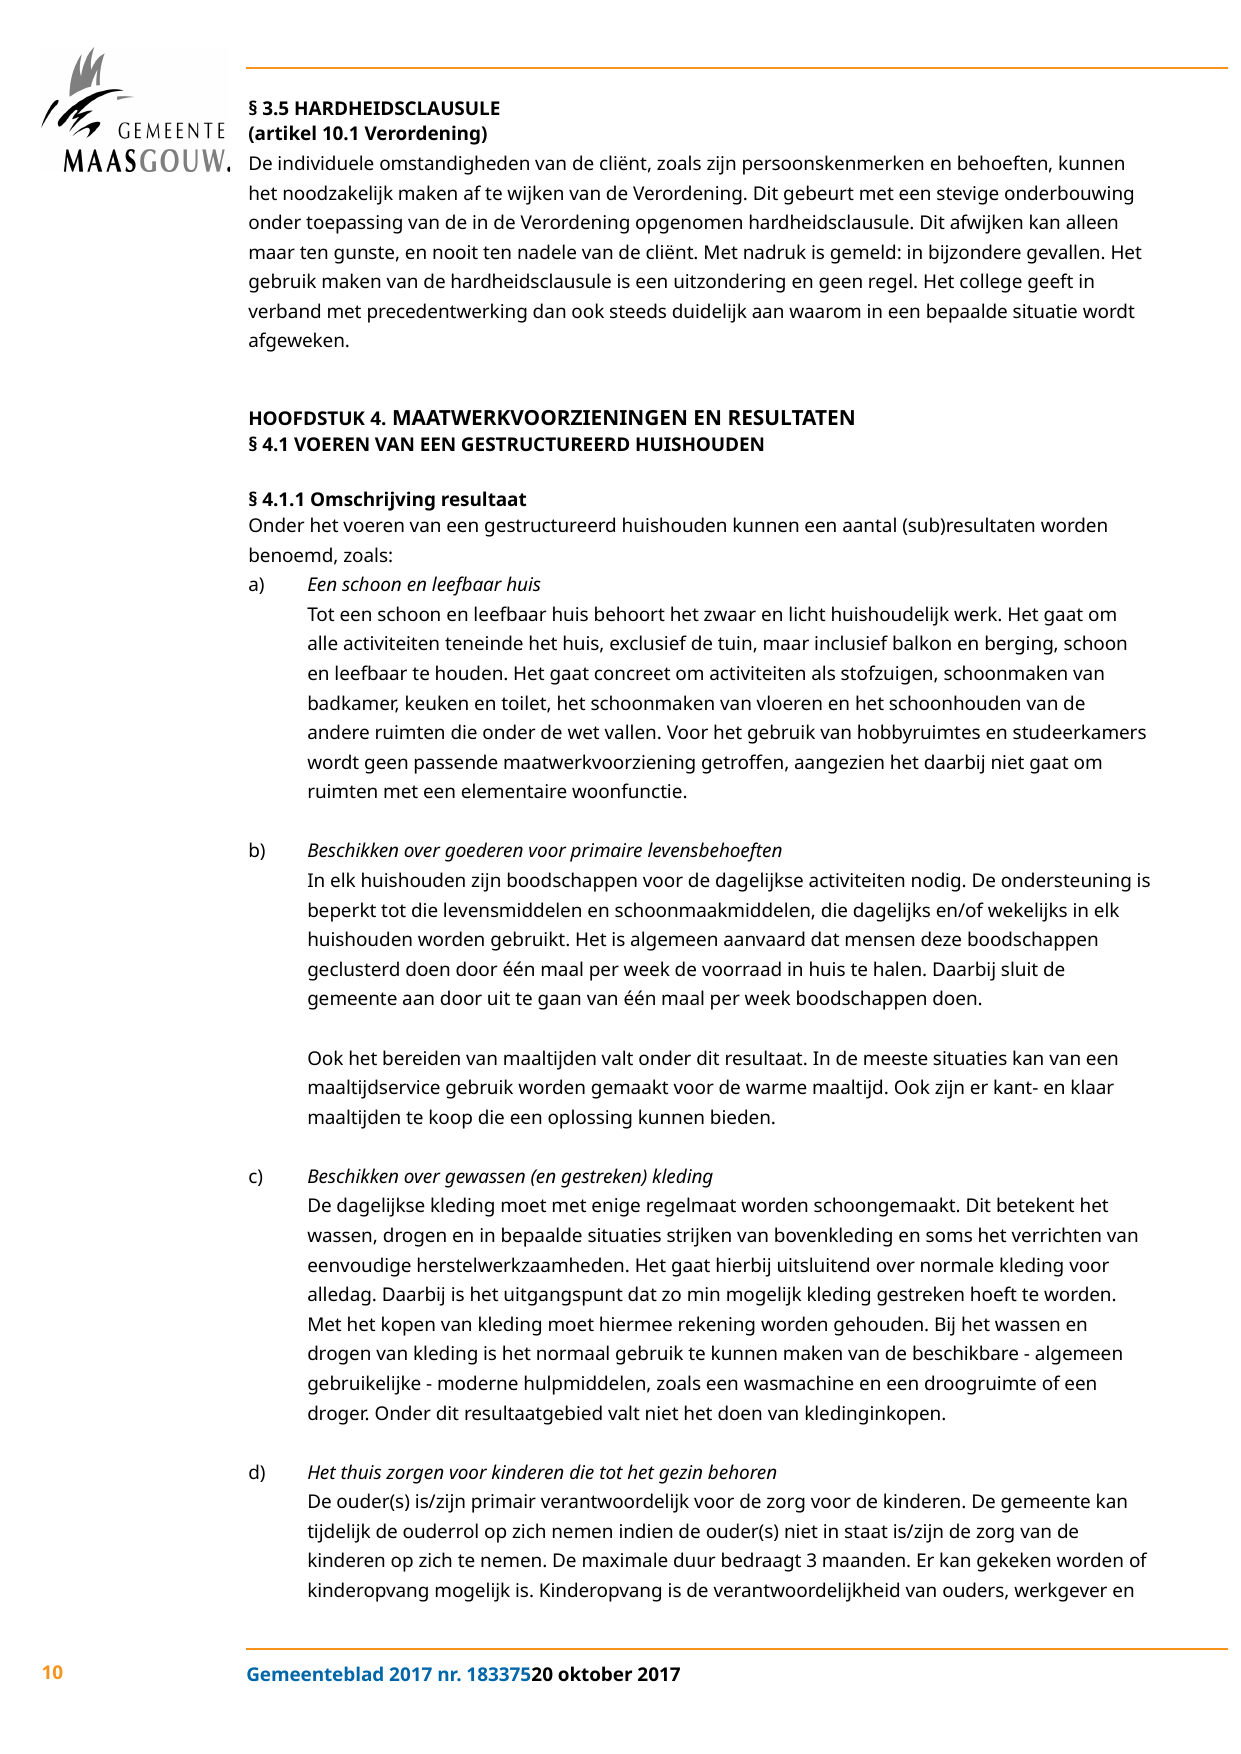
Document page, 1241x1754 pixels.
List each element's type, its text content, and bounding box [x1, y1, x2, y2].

text § 3.5 HARDHEIDSCLAUSULE [248, 95, 1152, 121]
text (artikel 10.1 Verordening) [248, 121, 1152, 146]
list Het thuis zorgen voor kinderen die tot het gezin behoren [248, 1459, 1152, 1485]
text Onder het voeren van een gestructureerd huishouden kunnen een aantal (sub)resultaten worden benoemd, zoals: [248, 512, 1152, 568]
text De individuele omstandigheden van de cliënt, zoals zijn persoonskenmerken en behoeften, kunnen het noodzakelijk maken af te wijken van de Verordening. Dit gebeurt met een stevige onderbouwing onder toepassing van de in de Verordening opgenomen hardheidsclausule. Dit afwijken kan alleen maar ten gunste, en nooit ten nadele van de cliënt. Met nadruk is gemeld: in bijzondere gevallen. Het gebruik maken van de hardheidsclausule is een uitzondering en geen regel. Het college geeft in verband met precedentwerking dan ook steeds duidelijk aan waarom in een bepaalde situatie wordt afgeweken. [248, 150, 1152, 353]
text HOOFDSTUK 4. MAATWERKVOORZIENINGEN EN RESULTATEN [248, 403, 1152, 431]
list Een schoon en leefbaar huis [248, 571, 1152, 597]
text § 4.1 VOEREN VAN EEN GESTRUCTUREERD HUISHOUDEN [248, 431, 1152, 457]
list Beschikken over gewassen (en gestreken) kleding [248, 1163, 1152, 1189]
list Beschikken over goederen voor primaire levensbehoeften [248, 838, 1152, 863]
picture [41, 47, 231, 172]
list De ouder(s) is/zijn primair verantwoordelijk voor de zorg voor de kinderen. De gemeente kan tijdelijk de ouderrol op zich nemen indien de ouder(s) niet in staat is/zijn de zorg van de kinderen op zich te nemen. De maximale duur bedraagt 3 maanden. Er kan gekeken worden of kinderopvang mogelijk is. Kinderopvang is de verantwoordelijkheid van ouders, werkgever en [248, 1488, 1152, 1603]
list Tot een schoon en leefbaar huis behoort het zwaar en licht huishoudelijk werk. Het gaat om alle activiteiten teneinde het huis, exclusief de tuin, maar inclusief balkon en berging, schoon en leefbaar te houden. Het gaat concreet om activiteiten als stofzuigen, schoonmaken van badkamer, keuken en toilet, het schoonmaken van vloeren en het schoonhouden van de andere ruimten die onder de wet vallen. Voor het gebruik van hobbyruimtes en studeerkamers wordt geen passende maatwerkvoorziening getroffen, aangezien het daarbij niet gaat om ruimten met een elementaire woonfunctie. [248, 601, 1152, 804]
list De dagelijkse kleding moet met enige regelmaat worden schoongemaakt. Dit betekent het wassen, drogen en in bepaalde situaties strijken van bovenkleding en soms het verrichten van eenvoudige herstelwerkzaamheden. Het gaat hierbij uitsluitend over normale kleding voor alledag. Daarbij is het uitgangspunt dat zo min mogelijk kleding gestreken hoeft te worden. Met het kopen van kleding moet hiermee rekening worden gehouden. Bij het wassen en drogen van kleding is het normaal gebruik te kunnen maken van de beschikbare - algemeen gebruikelijke - moderne hulpmiddelen, zoals een wasmachine en een droogruimte of een droger. Onder dit resultaatgebied valt niet het doen van kledinginkopen. [248, 1193, 1152, 1426]
list In elk huishouden zijn boodschappen voor de dagelijkse activiteiten nodig. De ondersteuning is beperkt tot die levensmiddelen en schoonmaakmiddelen, die dagelijks en/of wekelijks in elk huishouden worden gebruikt. Het is algemeen aanvaard dat mensen deze boodschappen geclusterd doen door één maal per week de voorraad in huis te halen. Daarbij sluit de gemeente aan door uit te gaan van één maal per week boodschappen doen. [248, 867, 1152, 1011]
list Ook het bereiden van maaltijden valt onder dit resultaat. In de meeste situaties kan van een maaltijdservice gebruik worden gemaakt voor de warme maaltijd. Ook zijn er kant- en klaar maaltijden te koop die een oplossing kunnen bieden. [248, 1045, 1152, 1130]
text § 4.1.1 Omschrijving resultaat [248, 487, 1152, 512]
